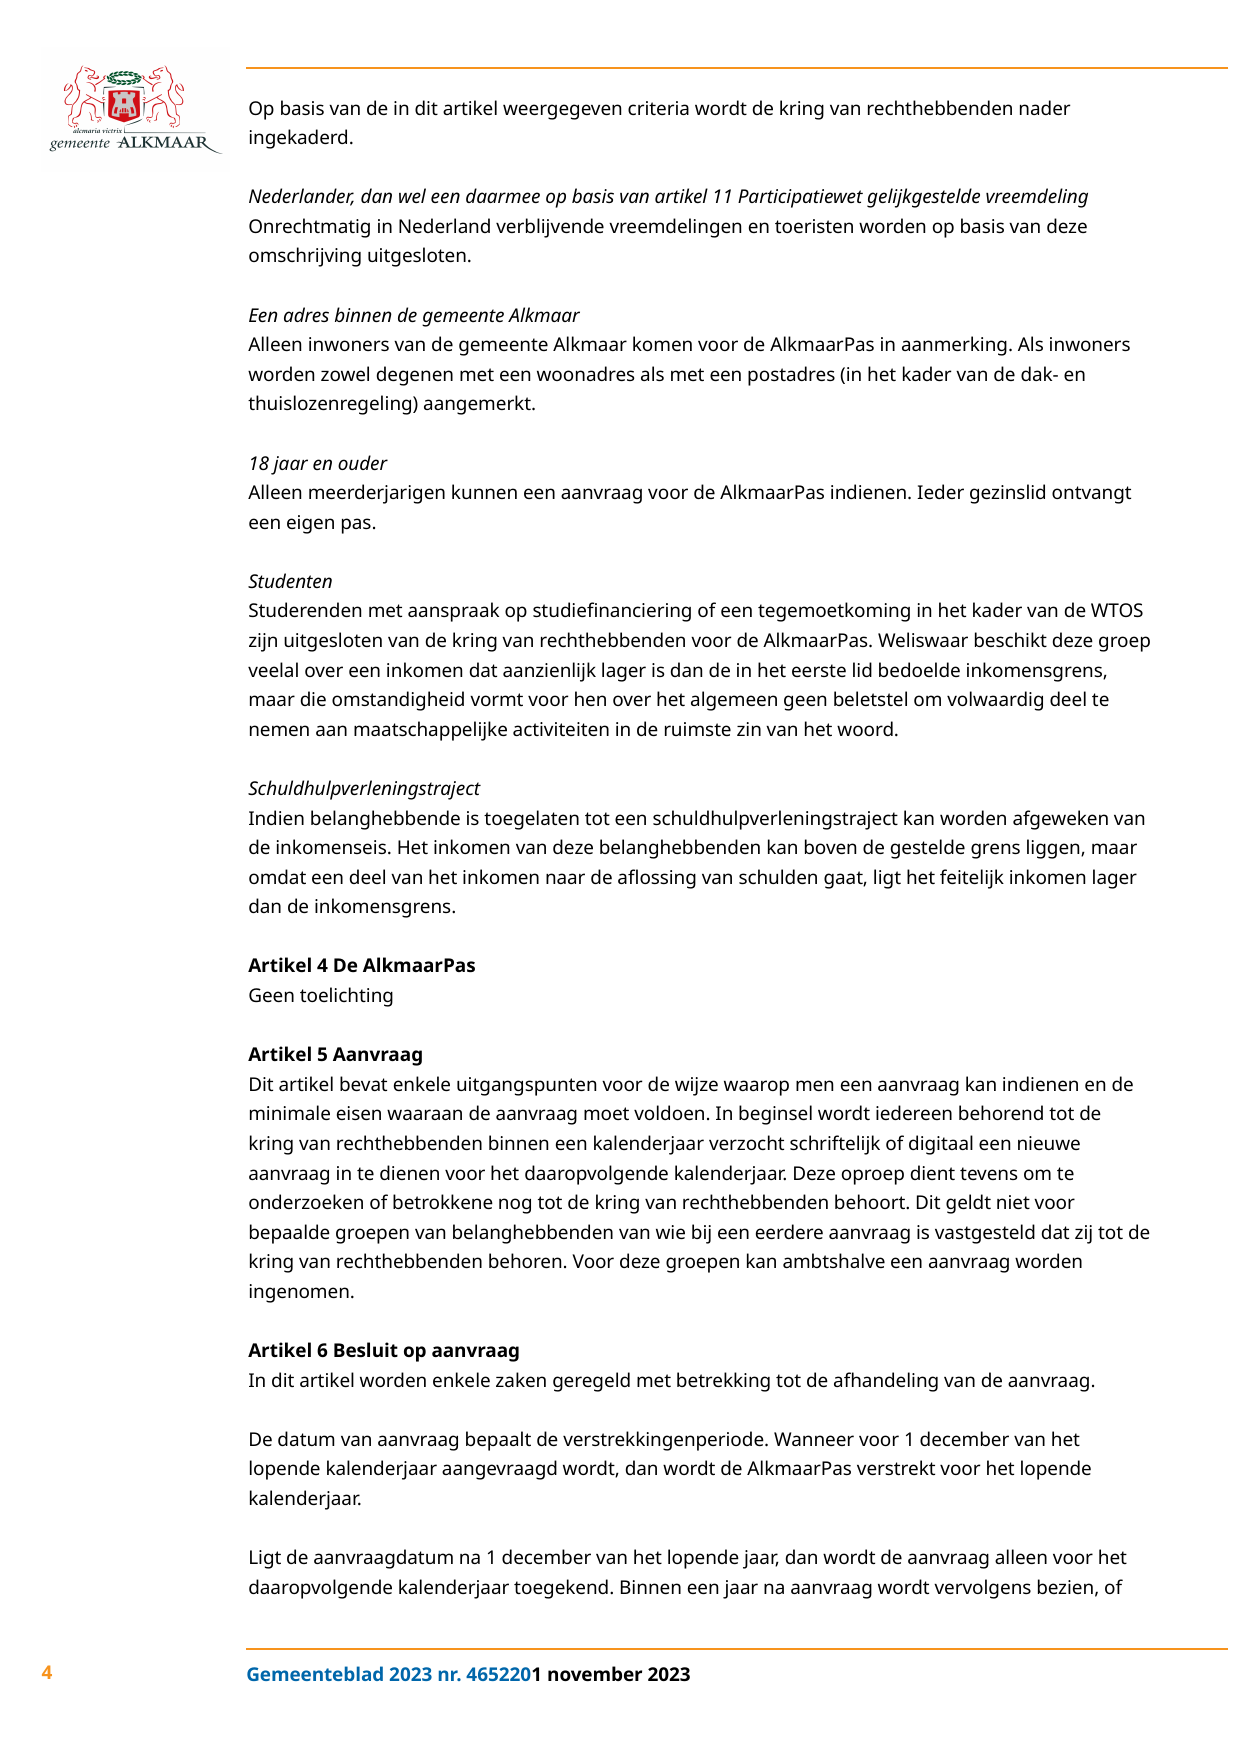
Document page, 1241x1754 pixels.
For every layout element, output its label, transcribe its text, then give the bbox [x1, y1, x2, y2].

text Artikel 4 De AlkmaarPas [248, 953, 1152, 978]
text Ligt de aanvraagdatum na 1 december van het lopende jaar, dan wordt de aanvraag alleen voor het daaropvolgende kalenderjaar toegekend. Binnen een jaar na aanvraag wordt vervolgens bezien, of [248, 1544, 1152, 1600]
text Studerenden met aanspraak op studiefinanciering of een tegemoetkoming in het kader van de WTOS zijn uitgesloten van de kring van rechthebbenden voor de AlkmaarPas. Weliswaar beschikt deze groep veelal over een inkomen dat aanzienlijk lager is dan de in het eerste lid bedoelde inkomensgrens, maar die omstandigheid vormt voor hen over het algemeen geen beletstel om volwaardig deel te nemen aan maatschappelijke activiteiten in de ruimste zin van het woord. [248, 598, 1152, 742]
text Geen toelichting [248, 982, 1152, 1008]
text Op basis van de in dit artikel weergegeven criteria wordt de kring van rechthebbenden nader ingekaderd. [248, 95, 1152, 150]
text In dit artikel worden enkele zaken geregeld met betrekking tot de afhandeling van de aanvraag. [248, 1367, 1152, 1393]
text De datum van aanvraag bepaalt de verstrekkingenperiode. Wanneer voor 1 december van het lopende kalenderjaar aangevraagd wordt, dan wordt de AlkmaarPas verstrekt voor het lopende kalenderjaar. [248, 1426, 1152, 1511]
text Artikel 6 Besluit op aanvraag [248, 1337, 1152, 1363]
text Schuldhulpverleningstraject [248, 775, 1152, 801]
text Nederlander, dan wel een daarmee op basis van artikel 11 Participatiewet gelijkgestelde vreemdeling [248, 183, 1152, 209]
text 18 jaar en ouder [248, 450, 1152, 476]
picture [41, 47, 231, 172]
text Indien belanghebbende is toegelaten tot een schuldhulpverleningstraject kan worden afgeweken van de inkomenseis. Het inkomen van deze belanghebbenden kan boven de gestelde grens liggen, maar omdat een deel van het inkomen naar de aflossing van schulden gaat, ligt het feitelijk inkomen lager dan de inkomensgrens. [248, 805, 1152, 919]
text Dit artikel bevat enkele uitgangspunten voor de wijze waarop men een aanvraag kan indienen en de minimale eisen waaraan de aanvraag moet voldoen. In beginsel wordt iedereen behorend tot de kring van rechthebbenden binnen een kalenderjaar verzocht schriftelijk of digitaal een nieuwe aanvraag in te dienen voor het daaropvolgende kalenderjaar. Deze oproep dient tevens om te onderzoeken of betrokkene nog tot de kring van rechthebbenden behoort. Dit geldt niet voor bepaalde groepen van belanghebbenden van wie bij een eerdere aanvraag is vastgesteld dat zij tot de kring van rechthebbenden behoren. Voor deze groepen kan ambtshalve een aanvraag worden ingenomen. [248, 1071, 1152, 1304]
text Onrechtmatig in Nederland verblijvende vreemdelingen en toeristen worden op basis van deze omschrijving uitgesloten. [248, 213, 1152, 268]
text Alleen inwoners van de gemeente Alkmaar komen voor de AlkmaarPas in aanmerking. Als inwoners worden zowel degenen met een woonadres als met een postadres (in het kader van de dak- en thuislozenregeling) aangemerkt. [248, 331, 1152, 416]
text Alleen meerderjarigen kunnen een aanvraag voor de AlkmaarPas indienen. Ieder gezinslid ontvangt een eigen pas. [248, 479, 1152, 535]
text Een adres binnen de gemeente Alkmaar [248, 302, 1152, 328]
text Artikel 5 Aanvraag [248, 1041, 1152, 1067]
text Studenten [248, 568, 1152, 594]
